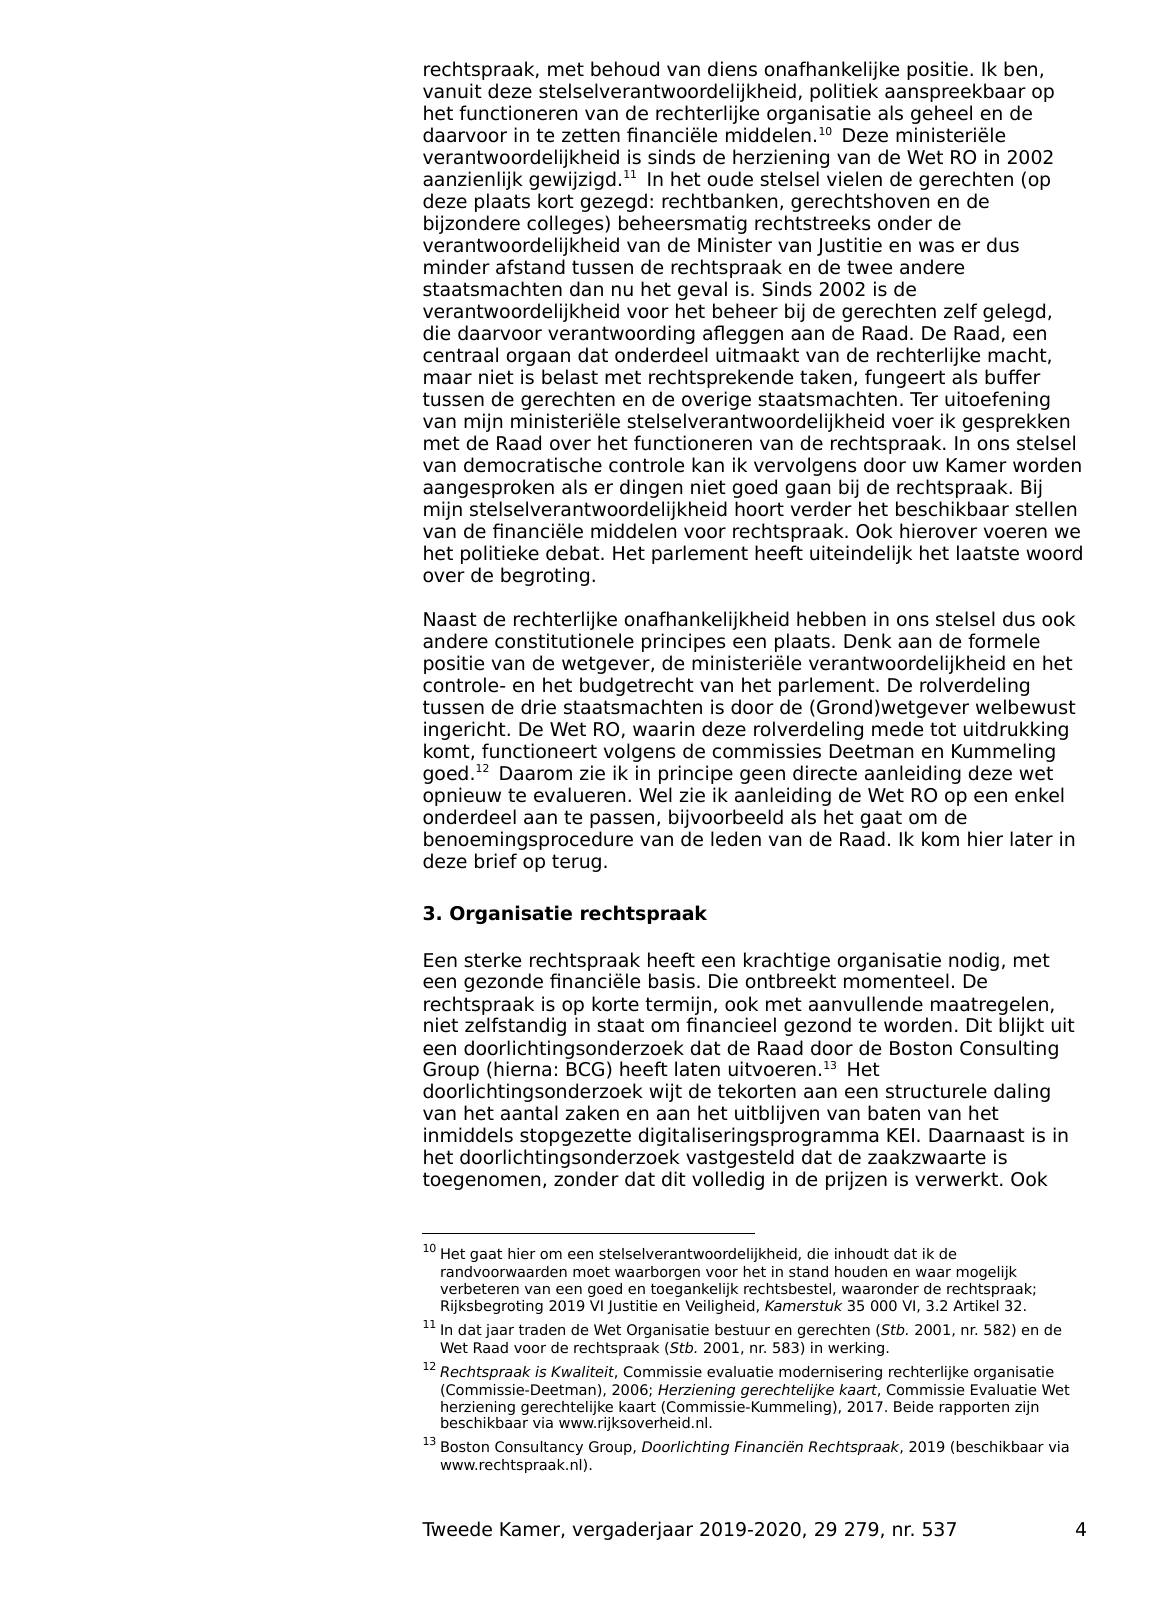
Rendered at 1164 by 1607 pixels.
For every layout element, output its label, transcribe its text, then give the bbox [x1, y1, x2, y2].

text rechtspraak, met behoud van diens onafhankelijke positie. Ik ben, vanuit deze stelselverantwoordelijkheid, politiek aanspreekbaar op het functioneren van de rechterlijke organisatie als geheel en de daarvoor in te zetten financiële middelen. Deze ministeriële verantwoordelijkheid is sinds de herziening van de Wet RO in 2002 aanzienlijk gewijzigd. In het oude stelsel vielen de gerechten (op deze plaats kort gezegd: rechtbanken, gerechtshoven en de bijzondere colleges) beheersmatig rechtstreeks onder de verantwoordelijkheid van de Minister van Justitie en was er dus minder afstand tussen de rechtspraak en de twee andere staatsmachten dan nu het geval is. Sinds 2002 is de verantwoordelijkheid voor het beheer bij de gerechten zelf gelegd, die daarvoor verantwoording afleggen aan de Raad. De Raad, een centraal orgaan dat onderdeel uitmaakt van de rechterlijke macht, maar niet is belast met rechtsprekende taken, fungeert als buffer tussen de gerechten en de overige staatsmachten. Ter uitoefening van mijn ministeriële stelselverantwoordelijkheid voer ik gesprekken met de Raad over het functioneren van de rechtspraak. In ons stelsel van democratische controle kan ik vervolgens door uw Kamer worden aangesproken als er dingen niet goed gaan bij de rechtspraak. Bij mijn stelselverantwoordelijkheid hoort verder het beschikbaar stellen van de financiële middelen voor rechtspraak. Ook hierover voeren we het politieke debat. Het parlement heeft uiteindelijk het laatste woord over de begroting. [422, 59, 1087, 587]
text Rechtspraak is Kwaliteit, Commissie evaluatie modernisering rechterlijke organisatie (Commissie-Deetman), 2006; Herziening gerechtelijke kaart, Commissie Evaluatie Wet herziening gerechtelijke kaart (Commissie-Kummeling), 2017. Beide rapporten zijn beschikbaar via www.rijksoverheid.nl. [422, 1360, 1087, 1432]
text Het gaat hier om een stelselverantwoordelijkheid, die inhoudt dat ik de randvoorwaarden moet waarborgen voor het in stand houden en waar mogelijk verbeteren van een goed en toegankelijk rechtsbestel, waaronder de rechtspraak; Rijksbegroting 2019 VI Justitie en Veiligheid, Kamerstuk 35 000 VI, 3.2 Artikel 32. [422, 1242, 1087, 1315]
text Naast de rechterlijke onafhankelijkheid hebben in ons stelsel dus ook andere constitutionele principes een plaats. Denk aan de formele positie van de wetgever, de ministeriële verantwoordelijkheid en het controle- en het budgetrecht van het parlement. De rolverdeling tussen de drie staatsmachten is door de (Grond)wetgever welbewust ingericht. De Wet RO, waarin deze rolverdeling mede tot uitdrukking komt, functioneert volgens de commissies Deetman en Kummeling goed. Daarom zie ik in principe geen directe aanleiding deze wet opnieuw te evalueren. Wel zie ik aanleiding de Wet RO op een enkel onderdeel aan te passen, bijvoorbeeld als het gaat om de benoemingsprocedure van de leden van de Raad. Ik kom hier later in deze brief op terug. [422, 609, 1087, 872]
text In dat jaar traden de Wet Organisatie bestuur en gerechten (Stb. 2001, nr. 582) en de Wet Raad voor de rechtspraak (Stb. 2001, nr. 583) in werking. [422, 1318, 1087, 1357]
text Een sterke rechtspraak heeft een krachtige organisatie nodig, met een gezonde financiële basis. Die ontbreekt momenteel. De rechtspraak is op korte termijn, ook met aanvullende maatregelen, niet zelfstandig in staat om financieel gezond te worden. Dit blijkt uit een doorlichtingsonderzoek dat de Raad door de Boston Consulting Group (hierna: BCG) heeft laten uitvoeren. Het doorlichtingsonderzoek wijt de tekorten aan een structurele daling van het aantal zaken en aan het uitblijven van baten van het inmiddels stopgezette digitaliseringsprogramma KEI. Daarnaast is in het doorlichtingsonderzoek vastgesteld dat de zaakzwaarte is toegenomen, zonder dat dit volledig in de prijzen is verwerkt. Ook [422, 949, 1087, 1191]
subtitle 3. Organisatie rechtspraak [422, 902, 1087, 924]
text Boston Consultancy Group, Doorlichting Financiën Rechtspraak, 2019 (beschikbaar via www.rechtspraak.nl). [422, 1435, 1087, 1474]
